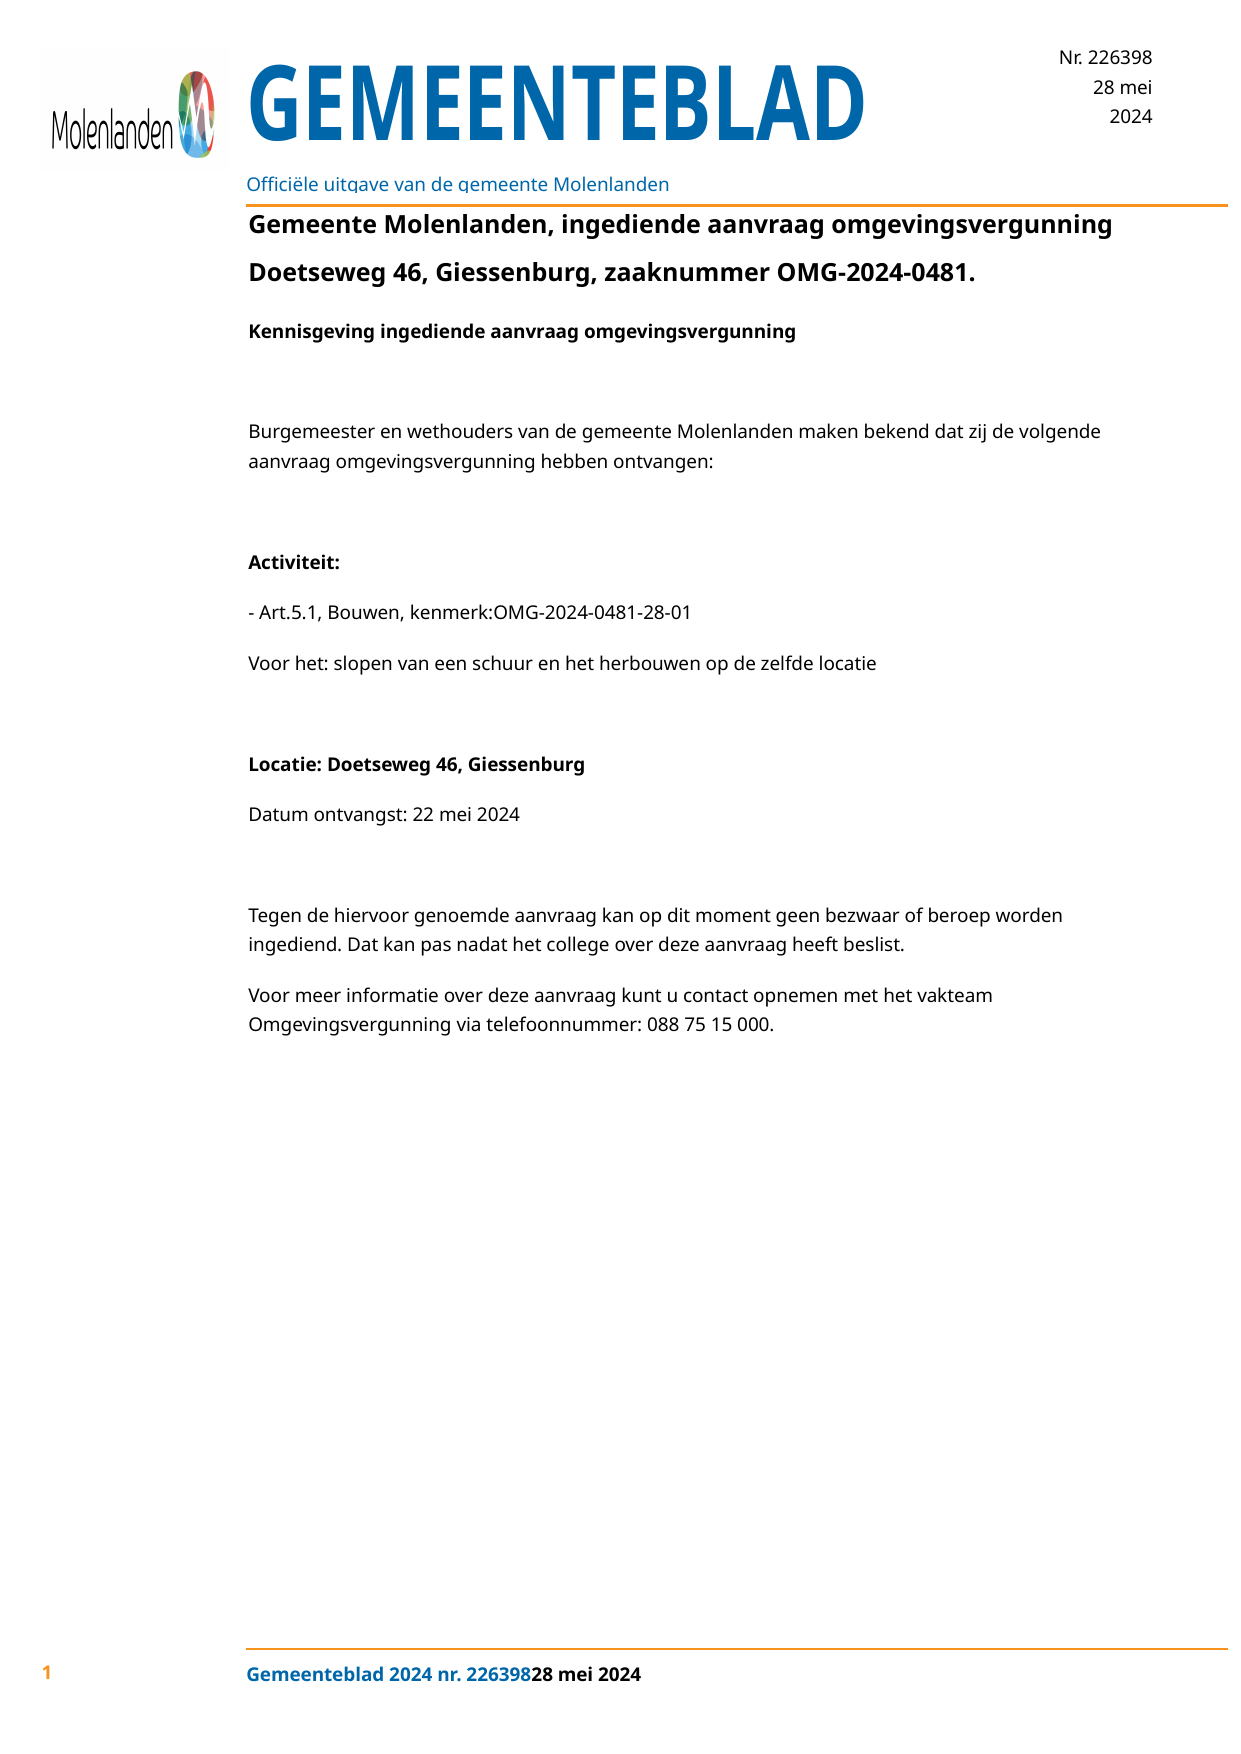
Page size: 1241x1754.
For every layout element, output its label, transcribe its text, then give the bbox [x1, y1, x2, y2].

text Activiteit: [248, 549, 1152, 575]
text Tegen de hiervoor genoemde aanvraag kan op dit moment geen bezwaar of beroep worden ingediend. Dat kan pas nadat het college over deze aanvraag heeft beslist. [248, 902, 1152, 957]
text Gemeente Molenlanden, ingediende aanvraag omgevingsvergunning Doetseweg 46, Giessenburg, zaaknummer OMG-2024-0481. [248, 207, 1152, 288]
picture [41, 47, 231, 172]
text Voor meer informatie over deze aanvraag kunt u contact opnemen met het vakteam Omgevingsvergunning via telefoonnummer: 088 75 15 000. [248, 982, 1152, 1037]
text Kennisgeving ingediende aanvraag omgevingsvergunning [248, 318, 1152, 344]
text Locatie: Doetseweg 46, Giessenburg [248, 751, 1152, 777]
text Datum ontvangst: 22 mei 2024 [248, 801, 1152, 827]
text Voor het: slopen van een schuur en het herbouwen op de zelfde locatie [248, 650, 1152, 676]
text Burgemeester en wethouders van de gemeente Molenlanden maken bekend dat zij de volgende aanvraag omgevingsvergunning hebben ontvangen: [248, 419, 1152, 474]
text - Art.5.1, Bouwen, kenmerk:OMG-2024-0481-28-01 [248, 599, 1152, 625]
